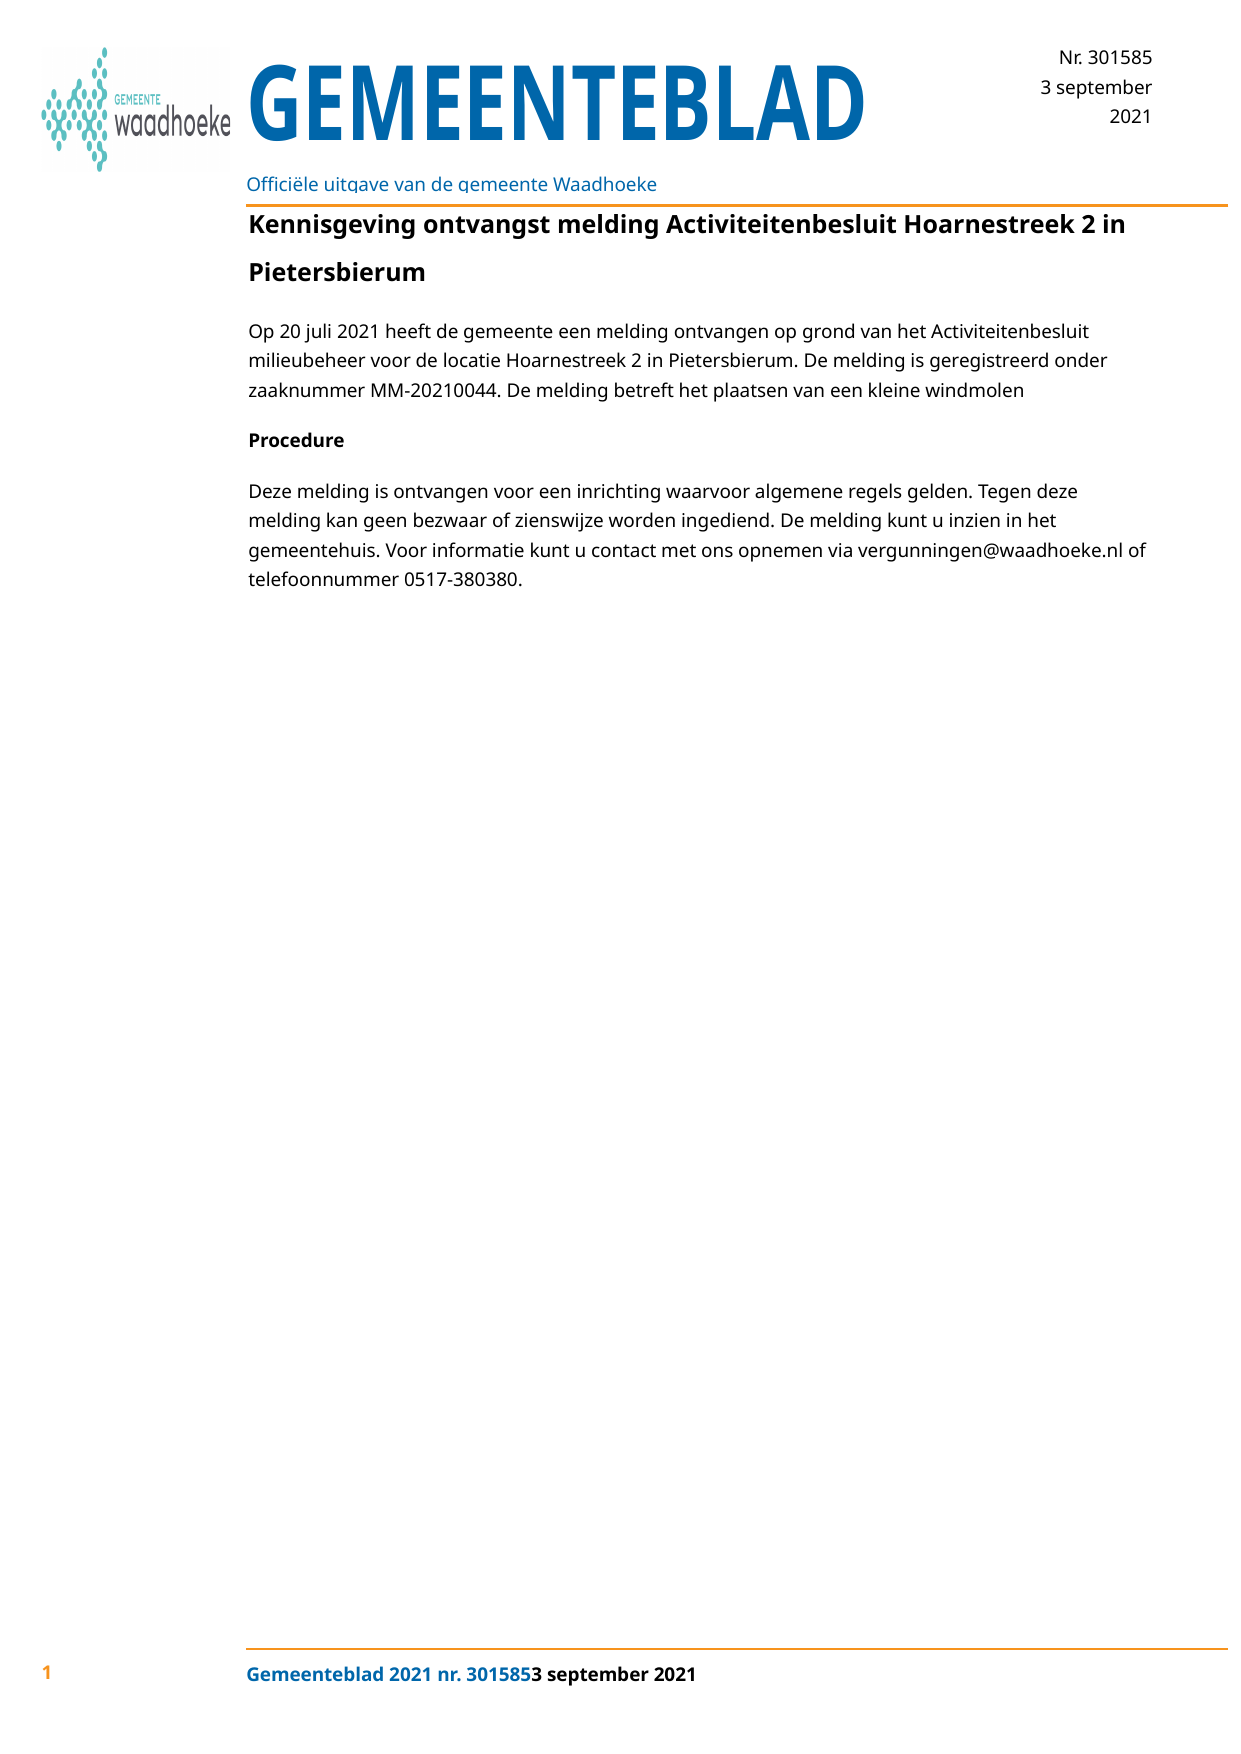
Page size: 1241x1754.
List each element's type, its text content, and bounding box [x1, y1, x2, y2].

text Op 20 juli 2021 heeft de gemeente een melding ontvangen op grond van het Activiteitenbesluit milieubeheer voor de locatie Hoarnestreek 2 in Pietersbierum. De melding is geregistreerd onder zaaknummer MM-20210044. De melding betreft het plaatsen van een kleine windmolen [248, 318, 1152, 403]
picture [41, 47, 231, 172]
text Kennisgeving ontvangst melding Activiteitenbesluit Hoarnestreek 2 in Pietersbierum [248, 207, 1152, 288]
text Procedure [248, 427, 1152, 453]
text Deze melding is ontvangen voor een inrichting waarvoor algemene regels gelden. Tegen deze melding kan geen bezwaar of zienswijze worden ingediend. De melding kunt u inzien in het gemeentehuis. Voor informatie kunt u contact met ons opnemen via vergunningen@waadhoeke.nl of telefoonnummer 0517-380380. [248, 478, 1152, 592]
